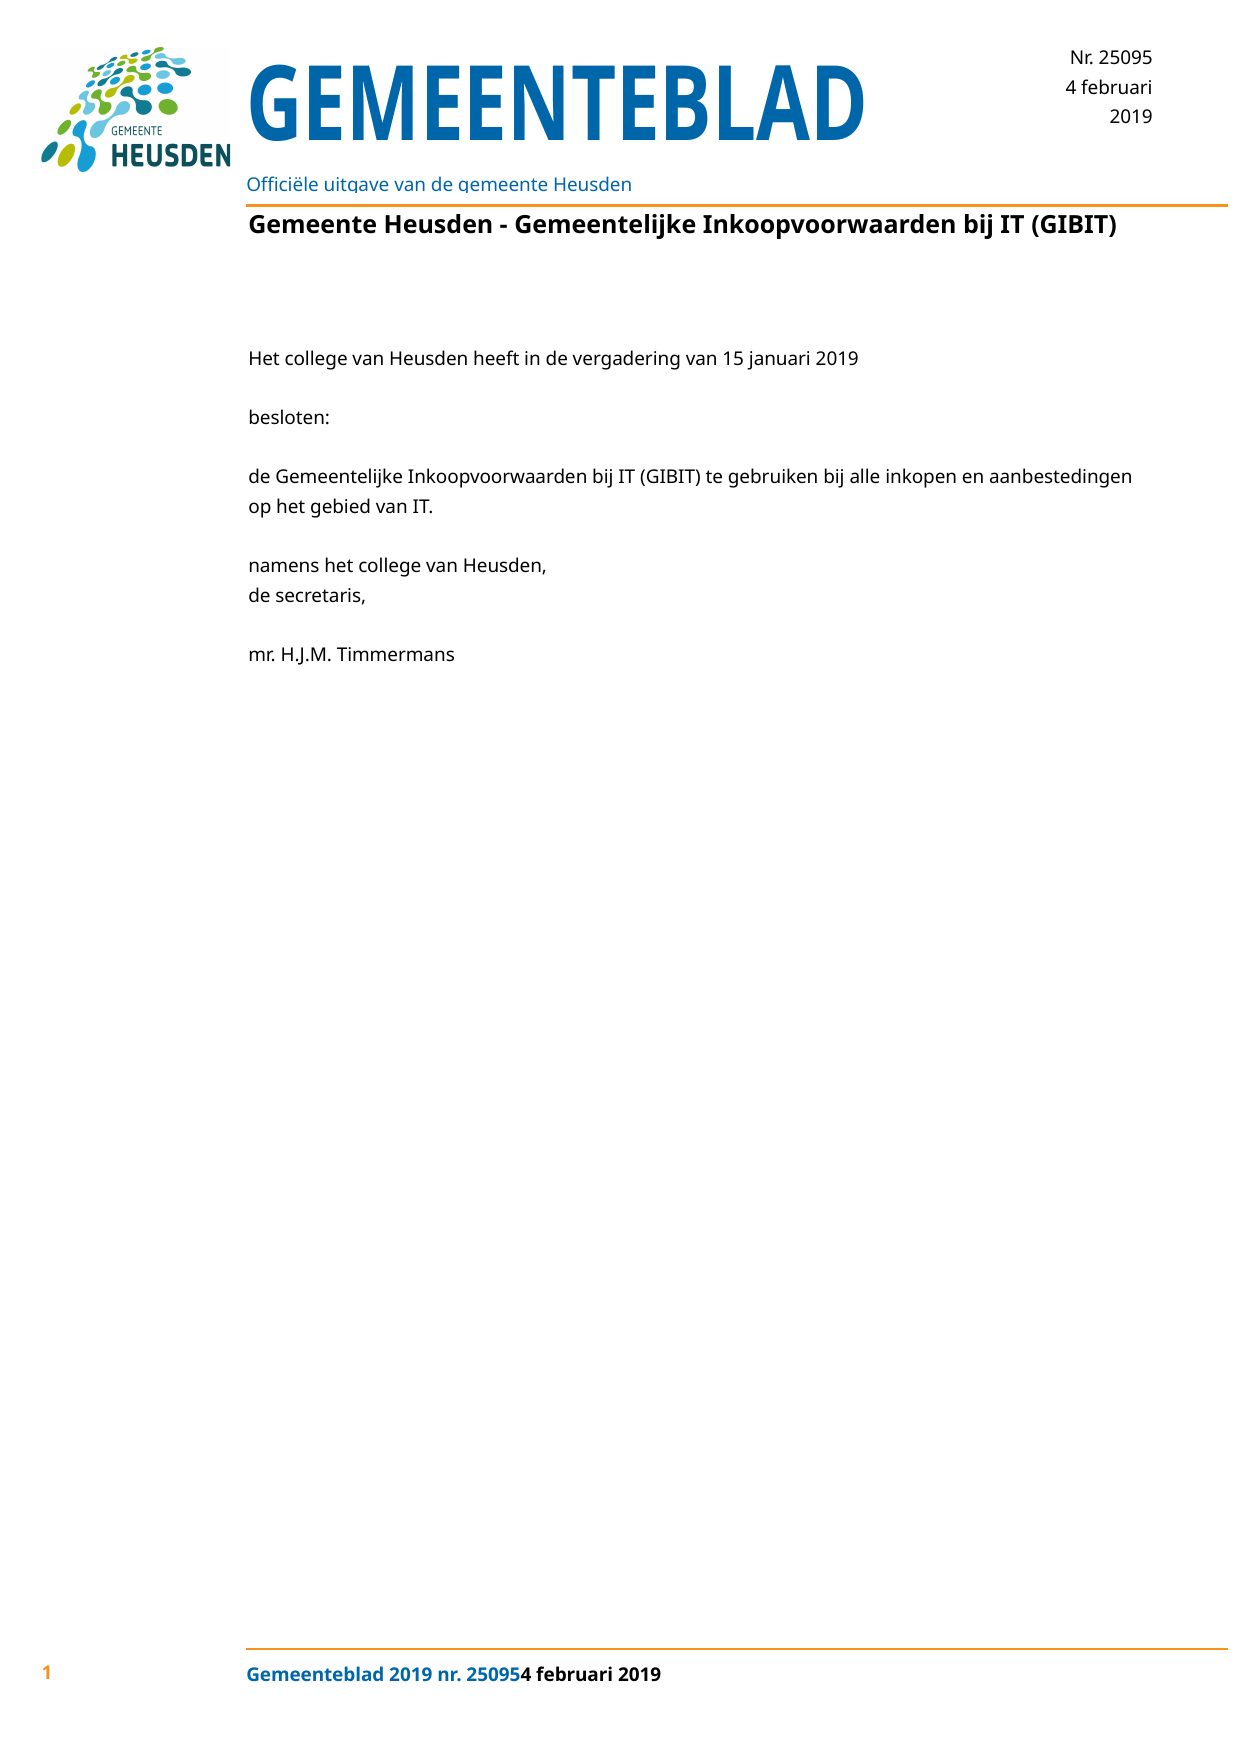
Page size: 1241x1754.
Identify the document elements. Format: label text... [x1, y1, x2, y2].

text namens het college van Heusden, [248, 552, 1152, 578]
text de Gemeentelijke Inkoopvoorwaarden bij IT (GIBIT) te gebruiken bij alle inkopen en aanbestedingen op het gebied van IT. [248, 464, 1152, 519]
text Gemeente Heusden - Gemeentelijke Inkoopvoorwaarden bij IT (GIBIT) [248, 207, 1152, 241]
text de secretaris, [248, 582, 1152, 608]
text Het college van Heusden heeft in de vergadering van 15 januari 2019 [248, 345, 1152, 371]
text mr. H.J.M. Timmermans [248, 641, 1152, 667]
text besloten: [248, 404, 1152, 430]
picture [41, 47, 231, 172]
